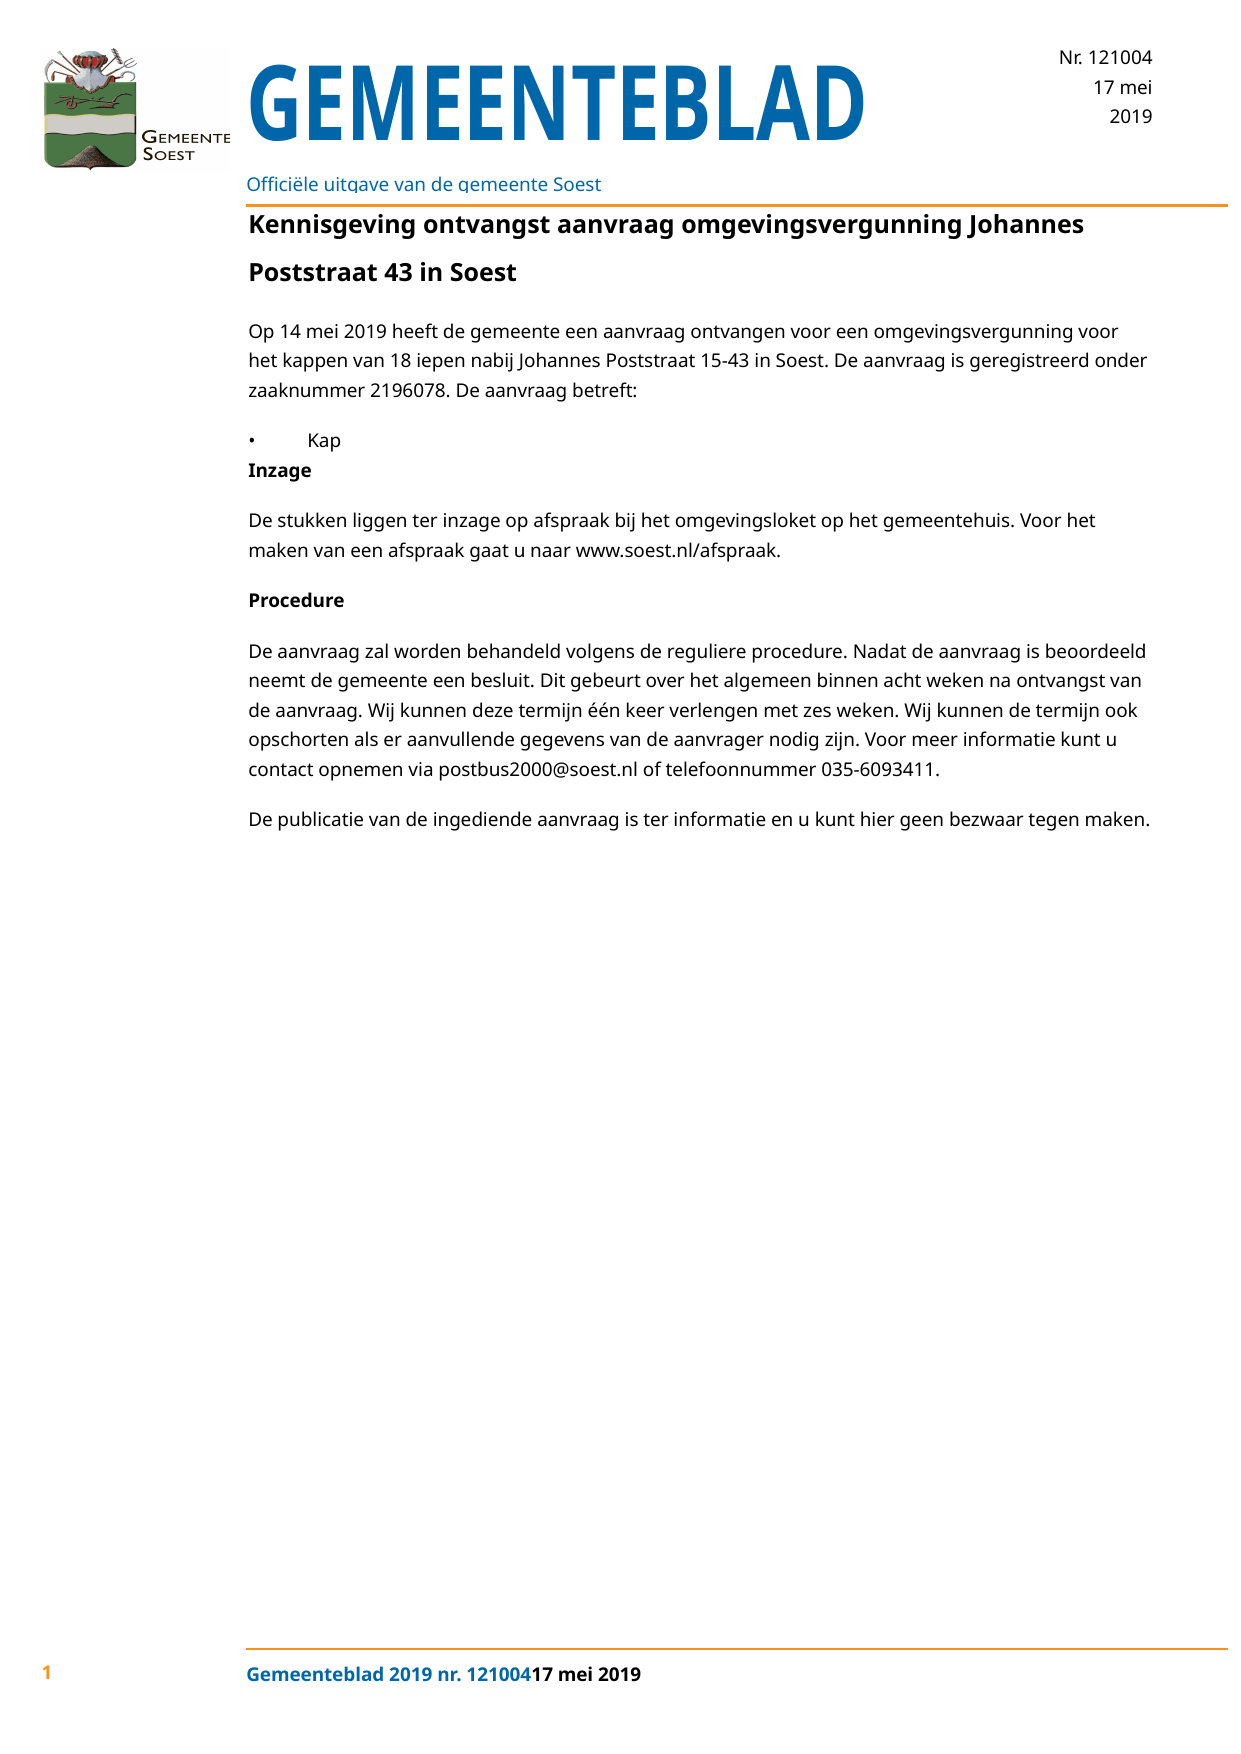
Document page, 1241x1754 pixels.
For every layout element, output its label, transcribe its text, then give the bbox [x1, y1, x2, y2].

text Inzage [248, 457, 1152, 483]
picture [41, 47, 231, 172]
text De stukken liggen ter inzage op afspraak bij het omgevingsloket op het gemeentehuis. Voor het maken van een afspraak gaat u naar www.soest.nl/afspraak. [248, 507, 1152, 563]
list Kap [248, 427, 1152, 453]
text De aanvraag zal worden behandeld volgens de reguliere procedure. Nadat de aanvraag is beoordeeld neemt de gemeente een besluit. Dit gebeurt over het algemeen binnen acht weken na ontvangst van de aanvraag. Wij kunnen deze termijn één keer verlengen met zes weken. Wij kunnen de termijn ook opschorten als er aanvullende gegevens van de aanvrager nodig zijn. Voor meer informatie kunt u contact opnemen via postbus2000@soest.nl of telefoonnummer 035-6093411. [248, 638, 1152, 782]
text Op 14 mei 2019 heeft de gemeente een aanvraag ontvangen voor een omgevingsvergunning voor het kappen van 18 iepen nabij Johannes Poststraat 15-43 in Soest. De aanvraag is geregistreerd onder zaaknummer 2196078. De aanvraag betreft: [248, 318, 1152, 403]
text De publicatie van de ingediende aanvraag is ter informatie en u kunt hier geen bezwaar tegen maken. [248, 807, 1152, 832]
text Kennisgeving ontvangst aanvraag omgevingsvergunning Johannes Poststraat 43 in Soest [248, 207, 1152, 288]
text Procedure [248, 587, 1152, 613]
